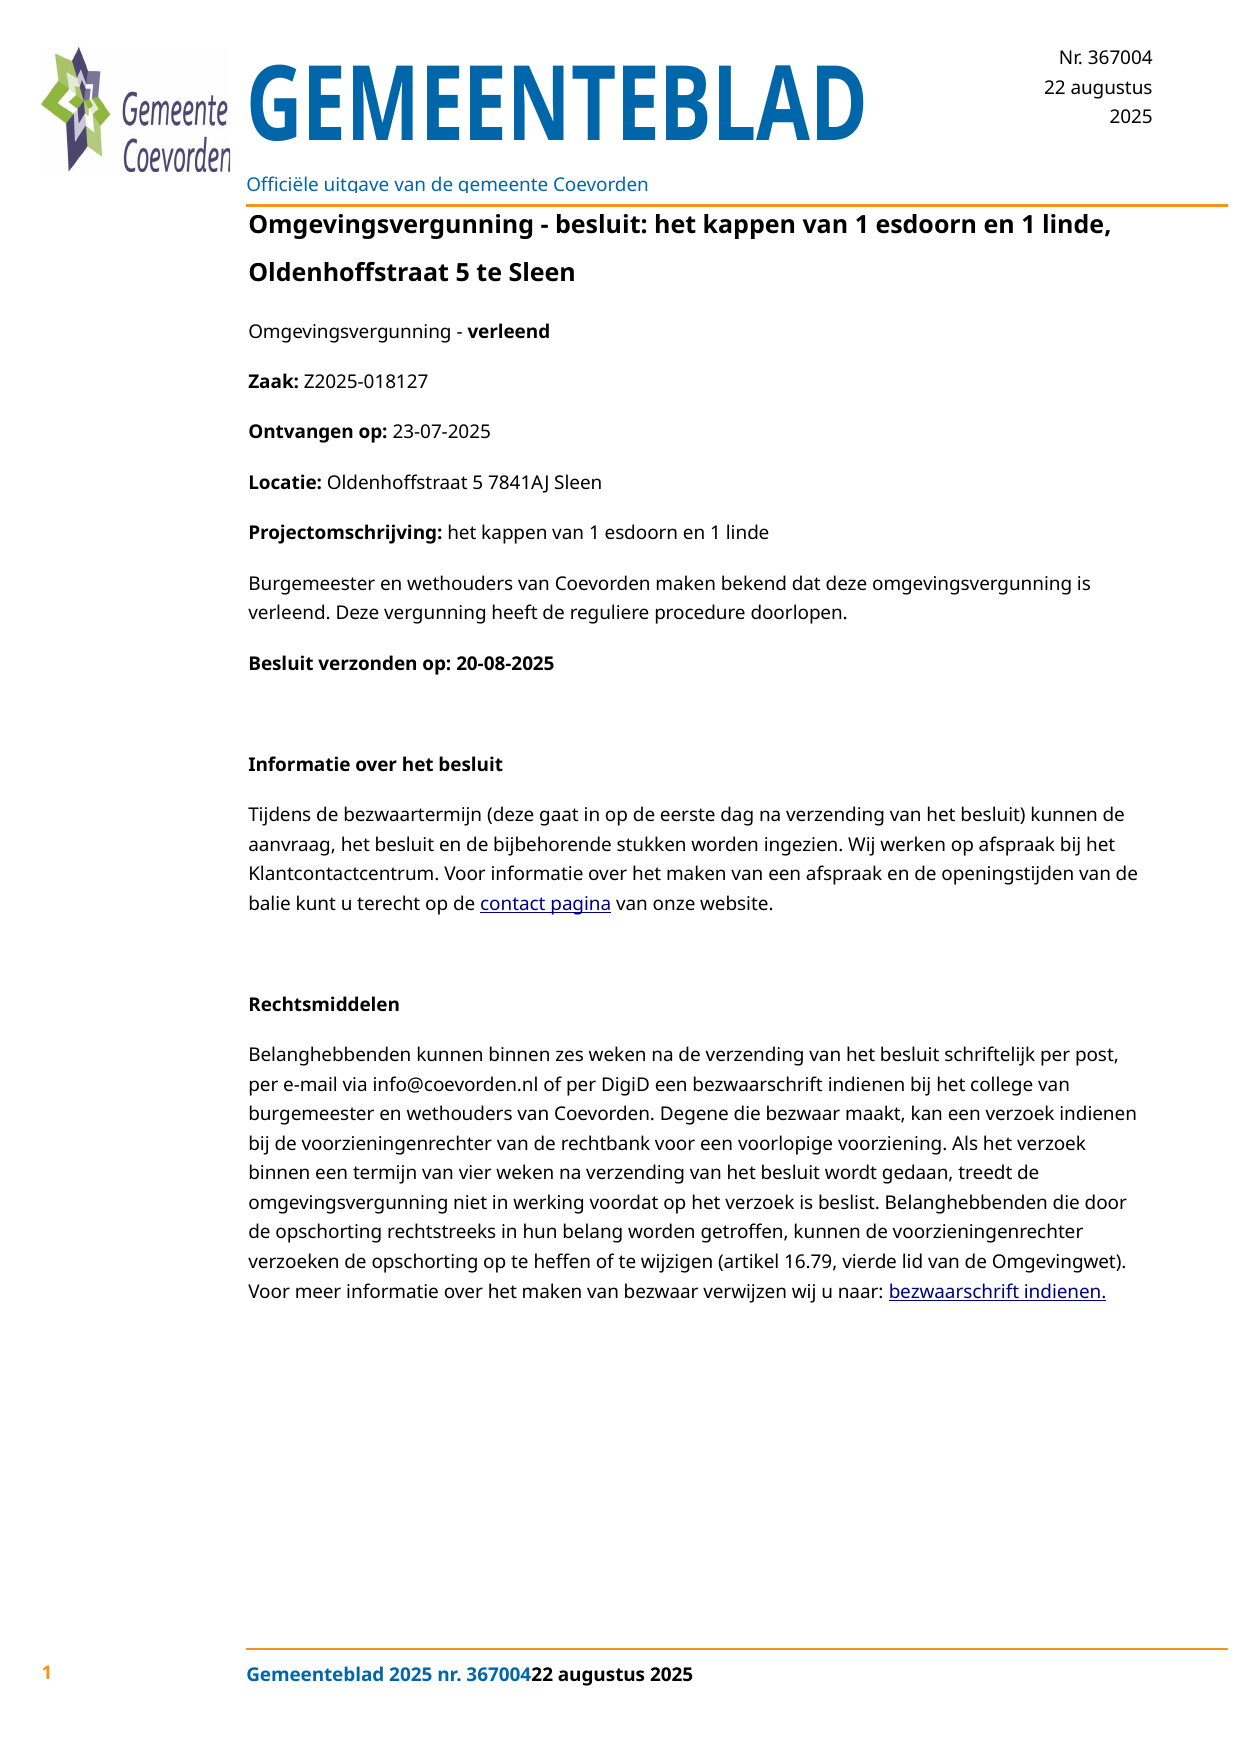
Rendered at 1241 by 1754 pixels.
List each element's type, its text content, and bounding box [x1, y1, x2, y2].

text Omgevingsvergunning - verleend [248, 318, 1152, 344]
text Ontvangen op: 23-07-2025 [248, 419, 1152, 444]
picture [41, 47, 231, 172]
text Zaak: Z2025-018127 [248, 368, 1152, 394]
text Informatie over het besluit [248, 751, 1152, 777]
text Rechtsmiddelen [248, 991, 1152, 1017]
text Projectomschrijving: het kappen van 1 esdoorn en 1 linde [248, 519, 1152, 545]
text Burgemeester en wethouders van Coevorden maken bekend dat deze omgevingsvergunning is verleend. Deze vergunning heeft de reguliere procedure doorlopen. [248, 570, 1152, 625]
text Besluit verzonden op: 20-08-2025 [248, 650, 1152, 676]
text Omgevingsvergunning - besluit: het kappen van 1 esdoorn en 1 linde, Oldenhoffstraat 5 te Sleen [248, 207, 1152, 288]
text Locatie: Oldenhoffstraat 5 7841AJ Sleen [248, 469, 1152, 495]
text Belanghebbenden kunnen binnen zes weken na de verzending van het besluit schriftelijk per post, per e-mail via info@coevorden.nl of per DigiD een bezwaarschrift indienen bij het college van burgemeester en wethouders van Coevorden. Degene die bezwaar maakt, kan een verzoek indienen bij de voorzieningenrechter van de rechtbank voor een voorlopige voorziening. Als het verzoek binnen een termijn van vier weken na verzending van het besluit wordt gedaan, treedt de omgevingsvergunning niet in werking voordat op het verzoek is beslist. Belanghebbenden die door de opschorting rechtstreeks in hun belang worden getroffen, kunnen de voorzieningenrechter verzoeken de opschorting op te heffen of te wijzigen (artikel 16.79, vierde lid van de Omgevingwet). Voor meer informatie over het maken van bezwaar verwijzen wij u naar: bezwaarschrift indienen. [248, 1041, 1152, 1304]
text Tijdens de bezwaartermijn (deze gaat in op de eerste dag na verzending van het besluit) kunnen de aanvraag, het besluit en de bijbehorende stukken worden ingezien. Wij werken op afspraak bij het Klantcontactcentrum. Voor informatie over het maken van een afspraak en de openingstijden van de balie kunt u terecht op de contact pagina van onze website. [248, 801, 1152, 916]
